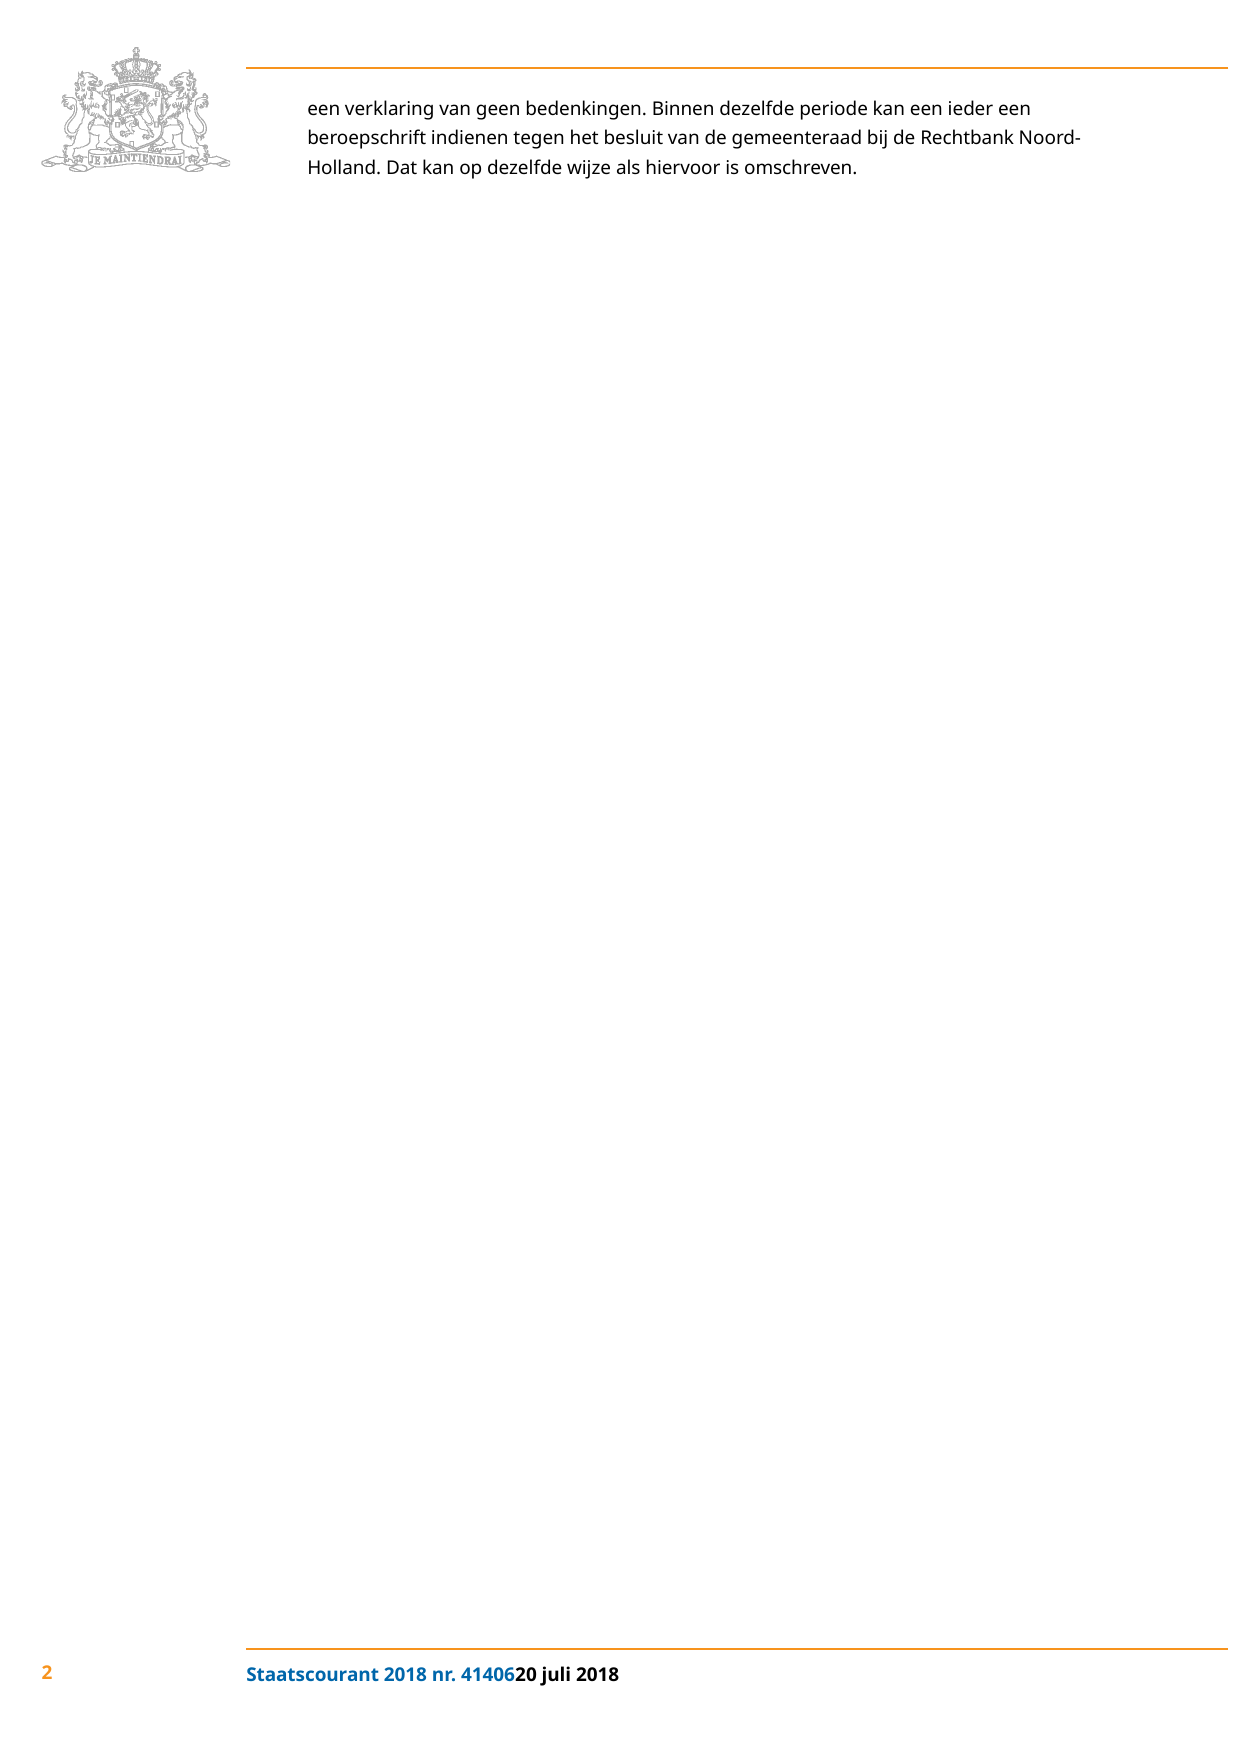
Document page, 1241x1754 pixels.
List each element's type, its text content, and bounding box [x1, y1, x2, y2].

picture [41, 47, 231, 172]
list een verklaring van geen bedenkingen. Binnen dezelfde periode kan een ieder een beroepschrift indienen tegen het besluit van de gemeenteraad bij de Rechtbank Noord-Holland. Dat kan op dezelfde wijze als hiervoor is omschreven. [248, 95, 1152, 180]
